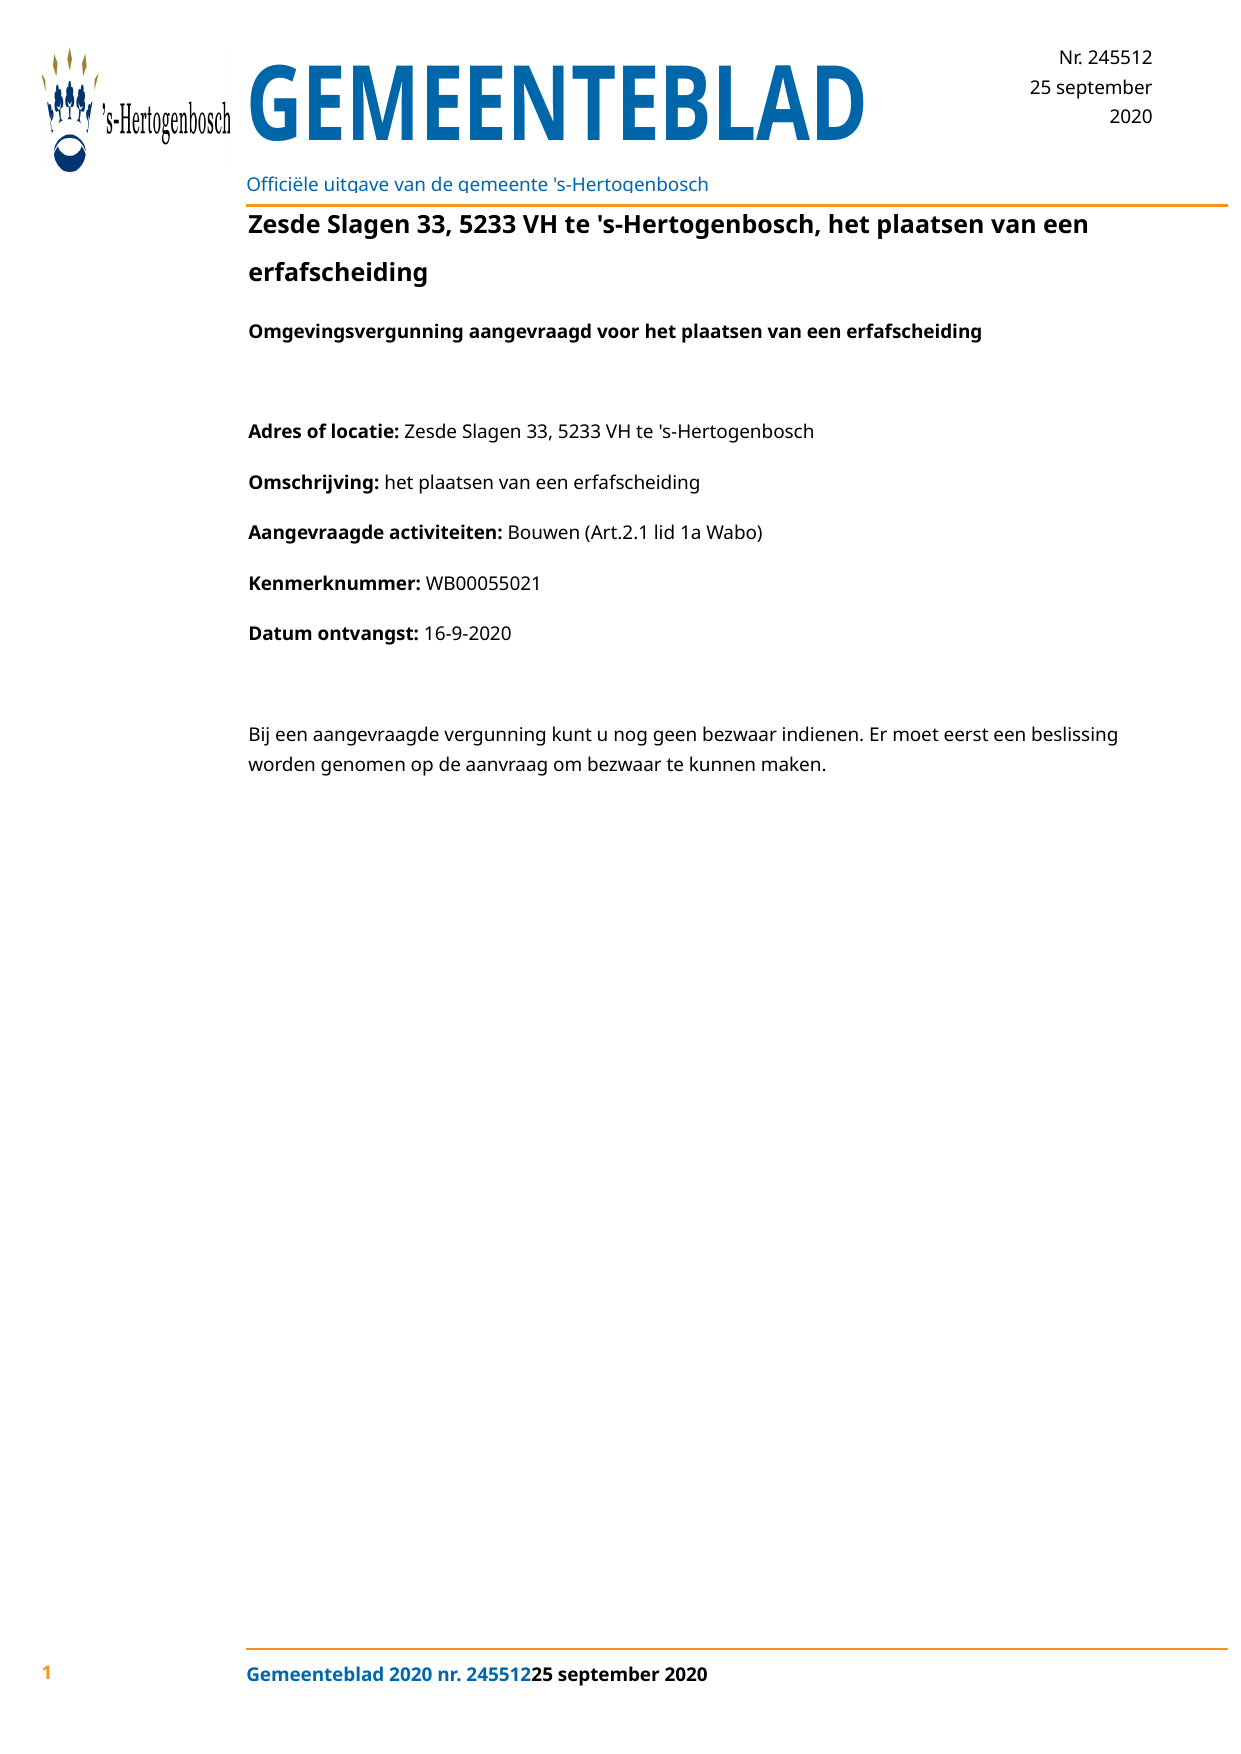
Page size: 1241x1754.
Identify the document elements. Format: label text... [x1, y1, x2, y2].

text Aangevraagde activiteiten: Bouwen (Art.2.1 lid 1a Wabo) [248, 519, 1152, 545]
text Datum ontvangst: 16-9-2020 [248, 620, 1152, 646]
text Zesde Slagen 33, 5233 VH te 's-Hertogenbosch, het plaatsen van een erfafscheiding [248, 207, 1152, 288]
picture [41, 47, 231, 172]
text Bij een aangevraagde vergunning kunt u nog geen bezwaar indienen. Er moet eerst een beslissing worden genomen op de aanvraag om bezwaar te kunnen maken. [248, 721, 1152, 777]
text Omgevingsvergunning aangevraagd voor het plaatsen van een erfafscheiding [248, 318, 1152, 344]
text Kenmerknummer: WB00055021 [248, 570, 1152, 596]
text Adres of locatie: Zesde Slagen 33, 5233 VH te 's-Hertogenbosch [248, 419, 1152, 444]
text Omschrijving: het plaatsen van een erfafscheiding [248, 469, 1152, 495]
